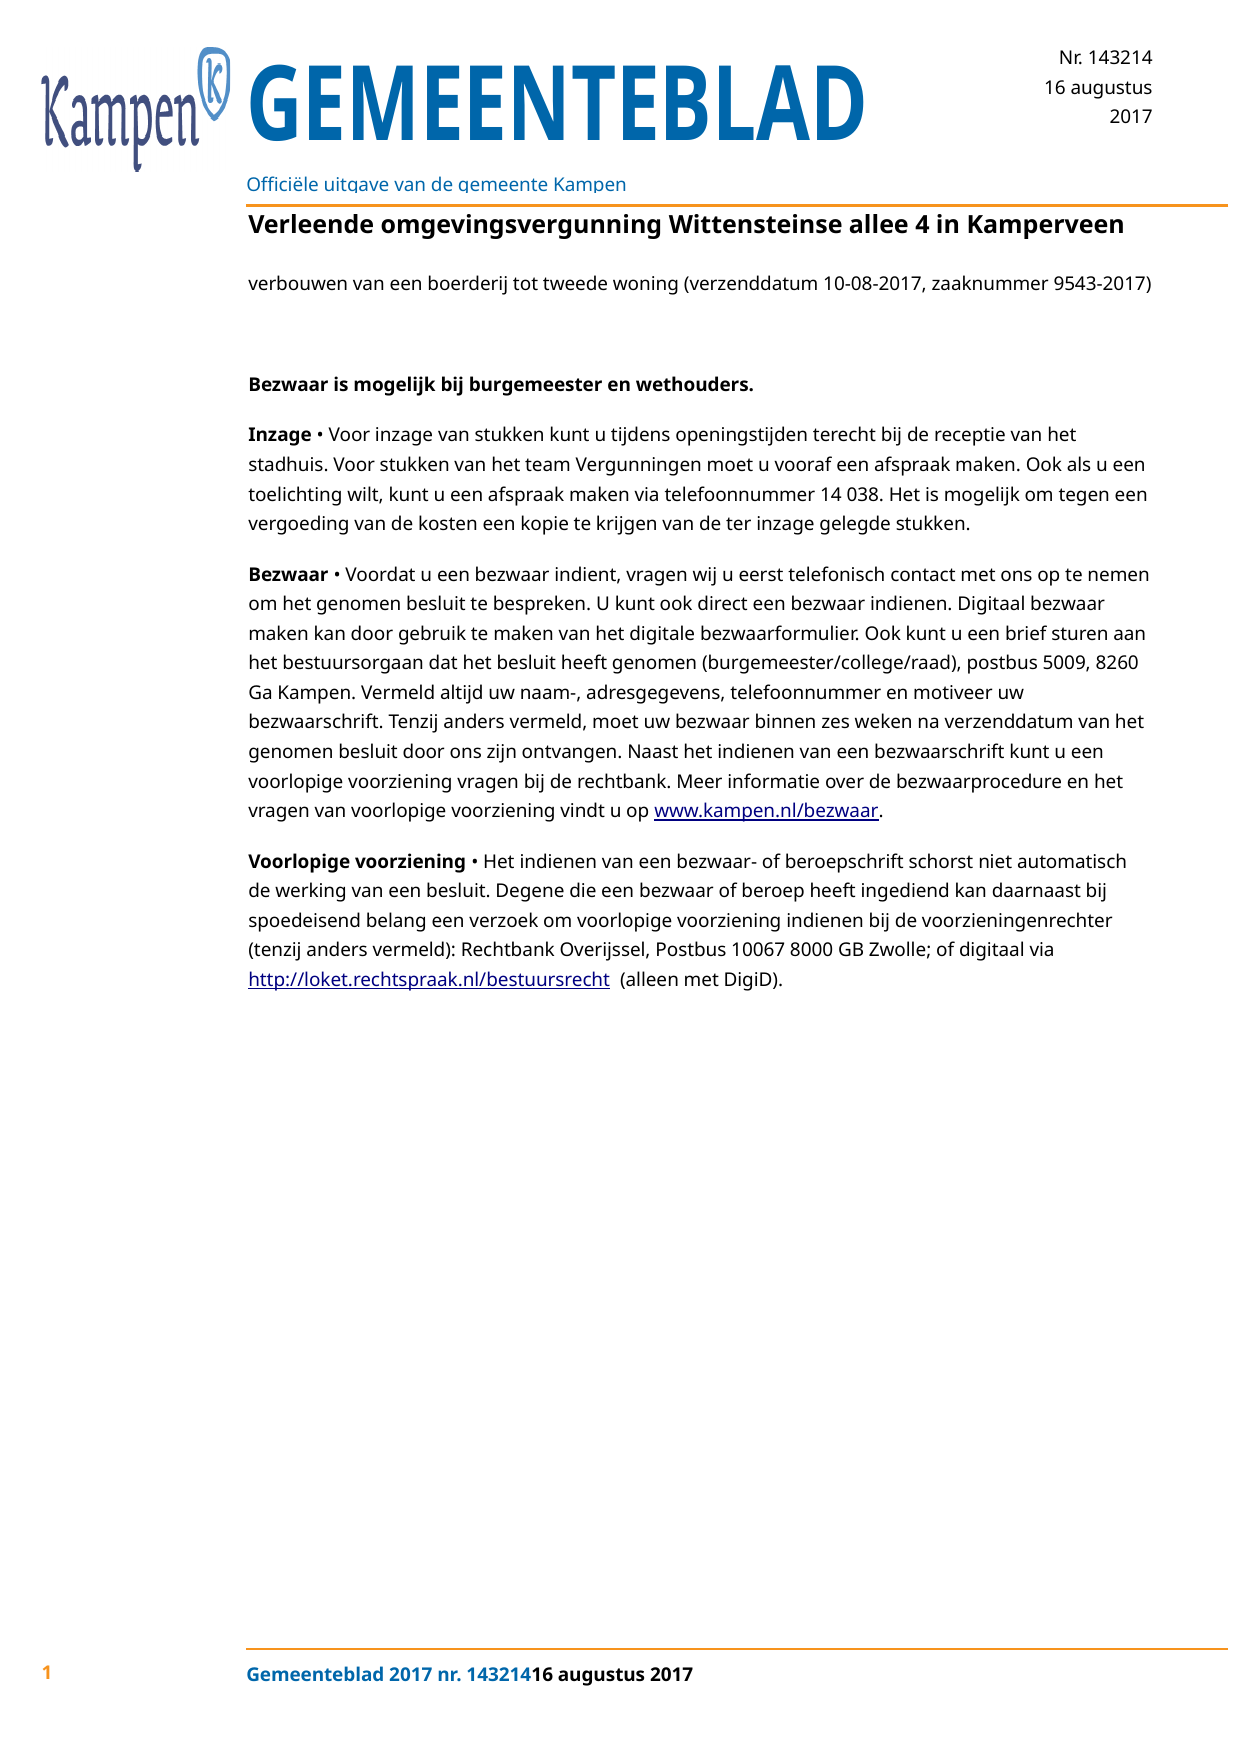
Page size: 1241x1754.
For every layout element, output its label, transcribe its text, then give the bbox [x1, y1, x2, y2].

text Verleende omgevingsvergunning Wittensteinse allee 4 in Kamperveen [248, 207, 1152, 241]
text Voorlopige voorziening • Het indienen van een bezwaar- of beroepschrift schorst niet automatisch de werking van een besluit. Degene die een bezwaar of beroep heeft ingediend kan daarnaast bij spoedeisend belang een verzoek om voorlopige voorziening indienen bij de voorzieningenrechter (tenzij anders vermeld): Rechtbank Overijssel, Postbus 10067 8000 GB Zwolle; of digitaal via http://loket.rechtspraak.nl/bestuursrecht (alleen met DigiD). [248, 848, 1152, 992]
text Bezwaar • Voordat u een bezwaar indient, vragen wij u eerst telefonisch contact met ons op te nemen om het genomen besluit te bespreken. U kunt ook direct een bezwaar indienen. Digitaal bezwaar maken kan door gebruik te maken van het digitale bezwaarformulier. Ook kunt u een brief sturen aan het bestuursorgaan dat het besluit heeft genomen (burgemeester/college/raad), postbus 5009, 8260 Ga Kampen. Vermeld altijd uw naam-, adresgegevens, telefoonnummer en motiveer uw bezwaarschrift. Tenzij anders vermeld, moet uw bezwaar binnen zes weken na verzenddatum van het genomen besluit door ons zijn ontvangen. Naast het indienen van een bezwaarschrift kunt u een voorlopige voorziening vragen bij de rechtbank. Meer informatie over de bezwaarprocedure en het vragen van voorlopige voorziening vindt u op www.kampen.nl/bezwaar. [248, 561, 1152, 823]
picture [41, 47, 231, 172]
text Bezwaar is mogelijk bij burgemeester en wethouders. [248, 371, 1152, 397]
text Inzage • Voor inzage van stukken kunt u tijdens openingstijden terecht bij de receptie van het stadhuis. Voor stukken van het team Vergunningen moet u vooraf een afspraak maken. Ook als u een toelichting wilt, kunt u een afspraak maken via telefoonnummer 14 038. Het is mogelijk om tegen een vergoeding van de kosten een kopie te krijgen van de ter inzage gelegde stukken. [248, 422, 1152, 536]
text verbouwen van een boerderij tot tweede woning (verzenddatum 10-08-2017, zaaknummer 9543-2017) [248, 270, 1152, 296]
